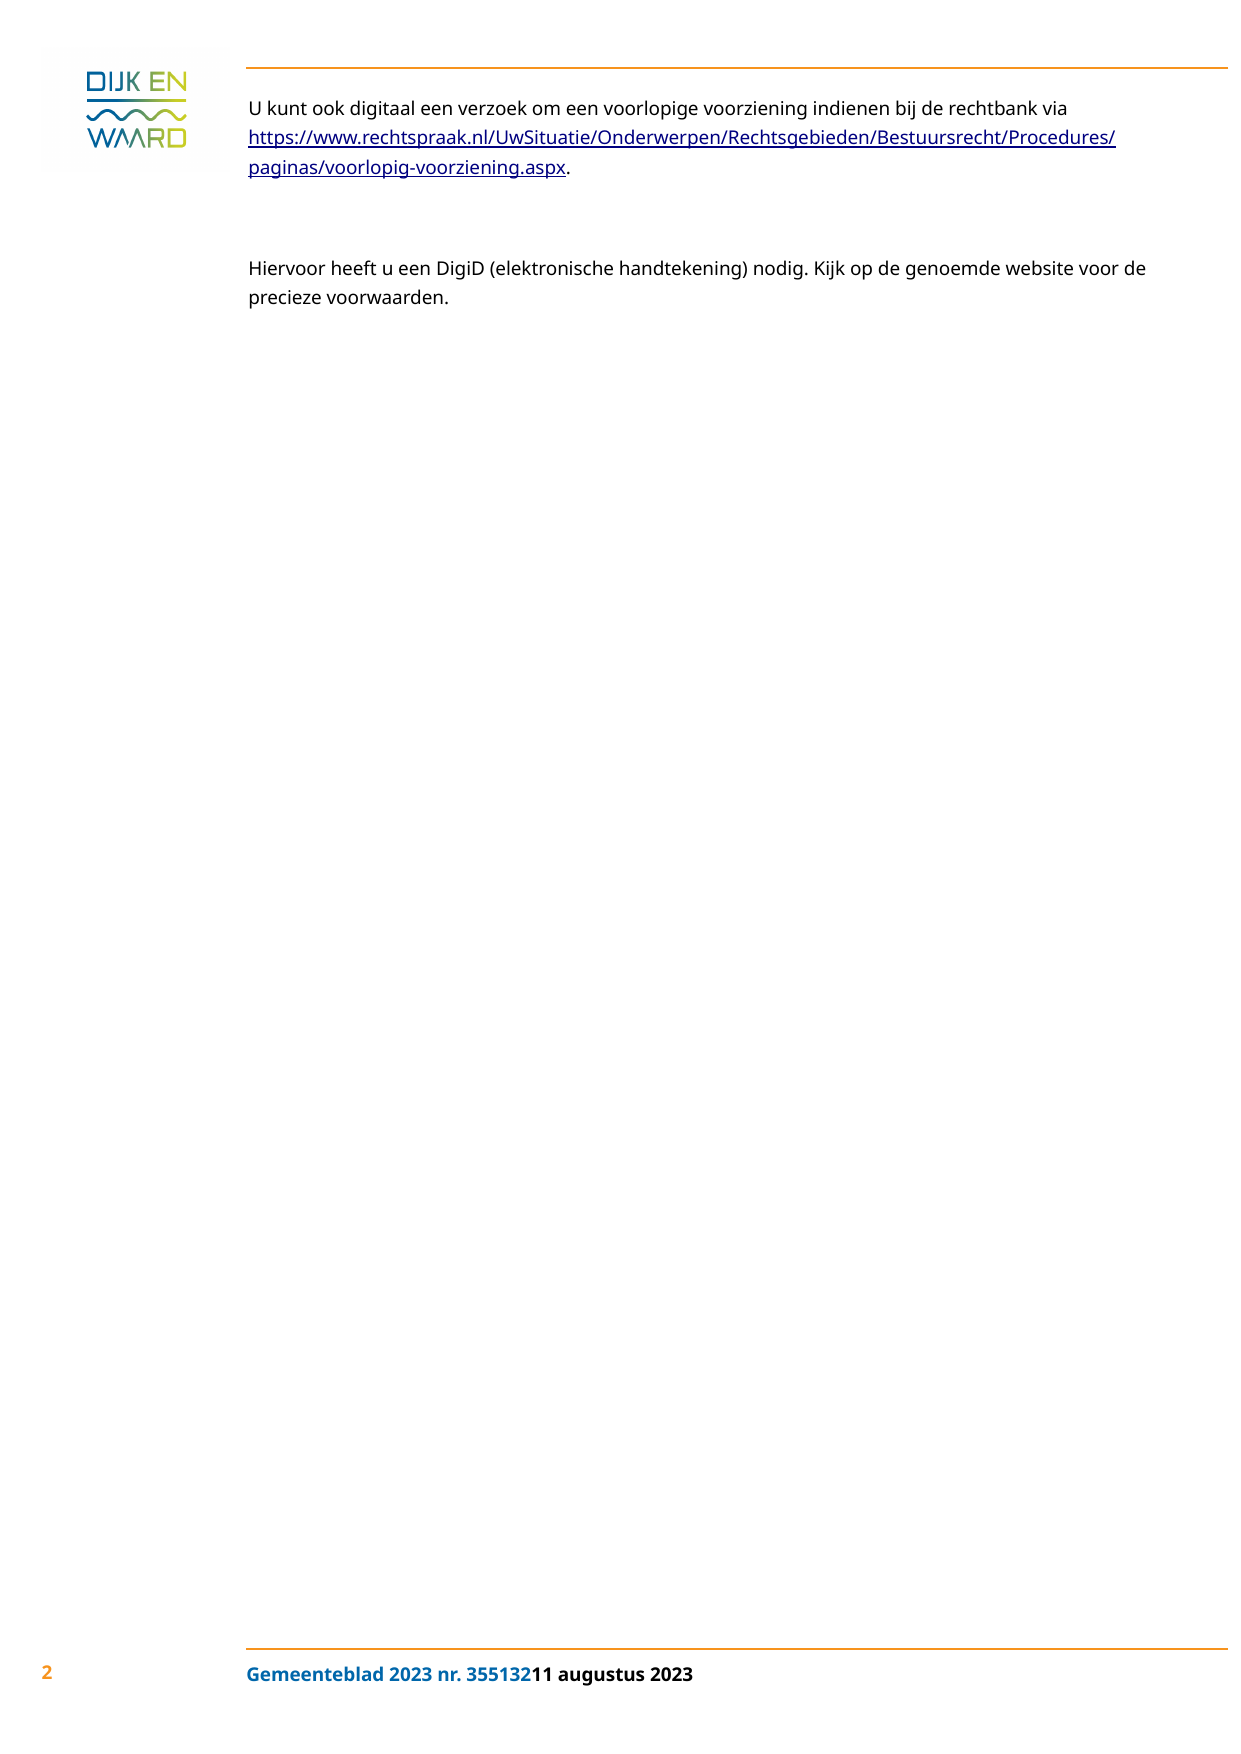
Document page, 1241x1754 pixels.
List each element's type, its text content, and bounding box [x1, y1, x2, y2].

text Hiervoor heeft u een DigiD (elektronische handtekening) nodig. Kijk op de genoemde website voor de precieze voorwaarden. [248, 255, 1152, 310]
text U kunt ook digitaal een verzoek om een voorlopige voorziening indienen bij de rechtbank via https://www.rechtspraak.nl/UwSituatie/Onderwerpen/Rechtsgebieden/Bestuursrecht/Procedures/paginas/voorlopig-voorziening.aspx. [248, 95, 1152, 180]
picture [41, 47, 231, 172]
